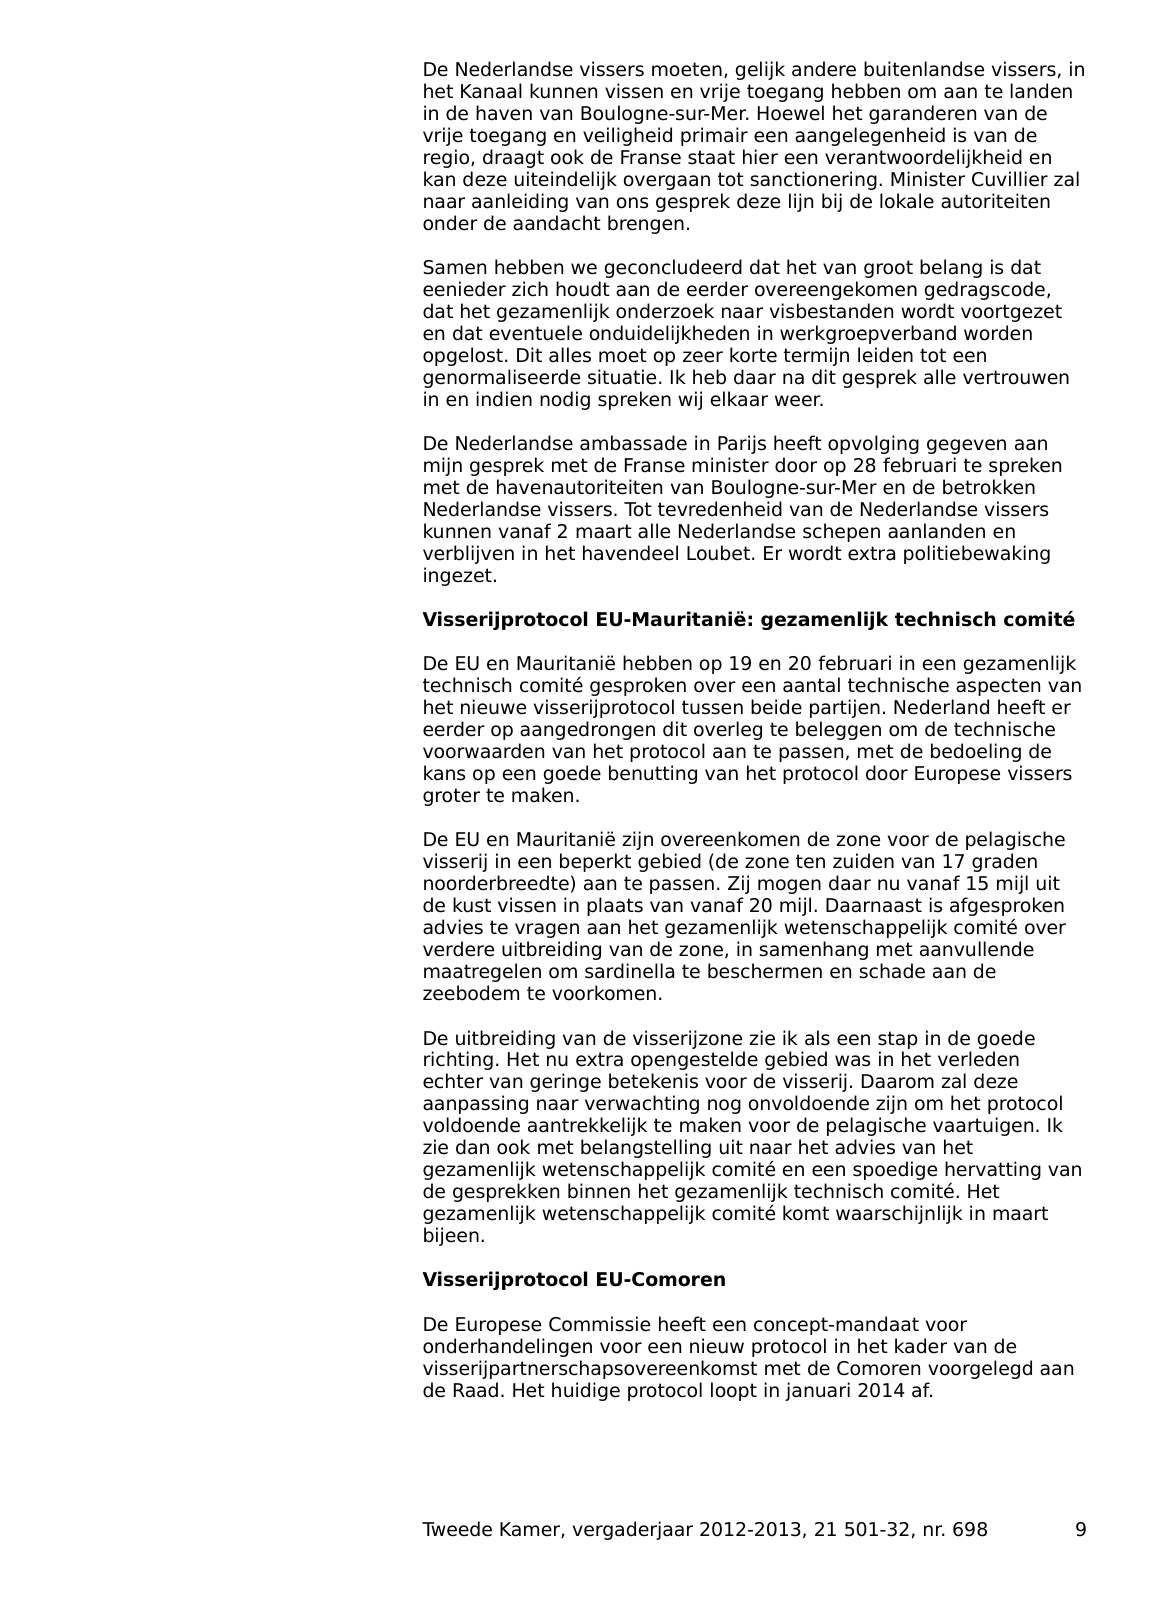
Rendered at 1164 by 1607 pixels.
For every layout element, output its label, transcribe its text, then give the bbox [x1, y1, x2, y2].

text Samen hebben we geconcludeerd dat het van groot belang is dat eenieder zich houdt aan de eerder overeengekomen gedragscode, dat het gezamenlijk onderzoek naar visbestanden wordt voortgezet en dat eventuele onduidelijkheden in werkgroepverband worden opgelost. Dit alles moet op zeer korte termijn leiden tot een genormaliseerde situatie. Ik heb daar na dit gesprek alle vertrouwen in en indien nodig spreken wij elkaar weer. [422, 257, 1087, 411]
text De Europese Commissie heeft een concept-mandaat voor onderhandelingen voor een nieuw protocol in het kader van de visserijpartnerschapsovereenkomst met de Comoren voorgelegd aan de Raad. Het huidige protocol loopt in januari 2014 af. [422, 1313, 1087, 1401]
text De uitbreiding van de visserijzone zie ik als een stap in de goede richting. Het nu extra opengestelde gebied was in het verleden echter van geringe betekenis voor de visserij. Daarom zal deze aanpassing naar verwachting nog onvoldoende zijn om het protocol voldoende aantrekkelijk te maken voor de pelagische vaartuigen. Ik zie dan ook met belangstelling uit naar het advies van het gezamenlijk wetenschappelijk comité en een spoedige hervatting van de gesprekken binnen het gezamenlijk technisch comité. Het gezamenlijk wetenschappelijk comité komt waarschijnlijk in maart bijeen. [422, 1027, 1087, 1247]
subtitle Visserijprotocol EU-Comoren [422, 1269, 1087, 1291]
text De EU en Mauritanië zijn overeenkomen de zone voor de pelagische visserij in een beperkt gebied (de zone ten zuiden van 17 graden noorderbreedte) aan te passen. Zij mogen daar nu vanaf 15 mijl uit de kust vissen in plaats van vanaf 20 mijl. Daarnaast is afgesproken advies te vragen aan het gezamenlijk wetenschappelijk comité over verdere uitbreiding van de zone, in samenhang met aanvullende maatregelen om sardinella te beschermen en schade aan de zeebodem te voorkomen. [422, 829, 1087, 1005]
subtitle Visserijprotocol EU-Mauritanië: gezamenlijk technisch comité [422, 609, 1087, 631]
text De Nederlandse ambassade in Parijs heeft opvolging gegeven aan mijn gesprek met de Franse minister door op 28 februari te spreken met de havenautoriteiten van Boulogne-sur-Mer en de betrokken Nederlandse vissers. Tot tevredenheid van de Nederlandse vissers kunnen vanaf 2 maart alle Nederlandse schepen aanlanden en verblijven in het havendeel Loubet. Er wordt extra politiebewaking ingezet. [422, 433, 1087, 587]
text De EU en Mauritanië hebben op 19 en 20 februari in een gezamenlijk technisch comité gesproken over een aantal technische aspecten van het nieuwe visserijprotocol tussen beide partijen. Nederland heeft er eerder op aangedrongen dit overleg te beleggen om de technische voorwaarden van het protocol aan te passen, met de bedoeling de kans op een goede benutting van het protocol door Europese vissers groter te maken. [422, 653, 1087, 807]
text De Nederlandse vissers moeten, gelijk andere buitenlandse vissers, in het Kanaal kunnen vissen en vrije toegang hebben om aan te landen in de haven van Boulogne-sur-Mer. Hoewel het garanderen van de vrije toegang en veiligheid primair een aangelegenheid is van de regio, draagt ook de Franse staat hier een verantwoordelijkheid en kan deze uiteindelijk overgaan tot sanctionering. Minister Cuvillier zal naar aanleiding van ons gesprek deze lijn bij de lokale autoriteiten onder de aandacht brengen. [422, 59, 1087, 235]
